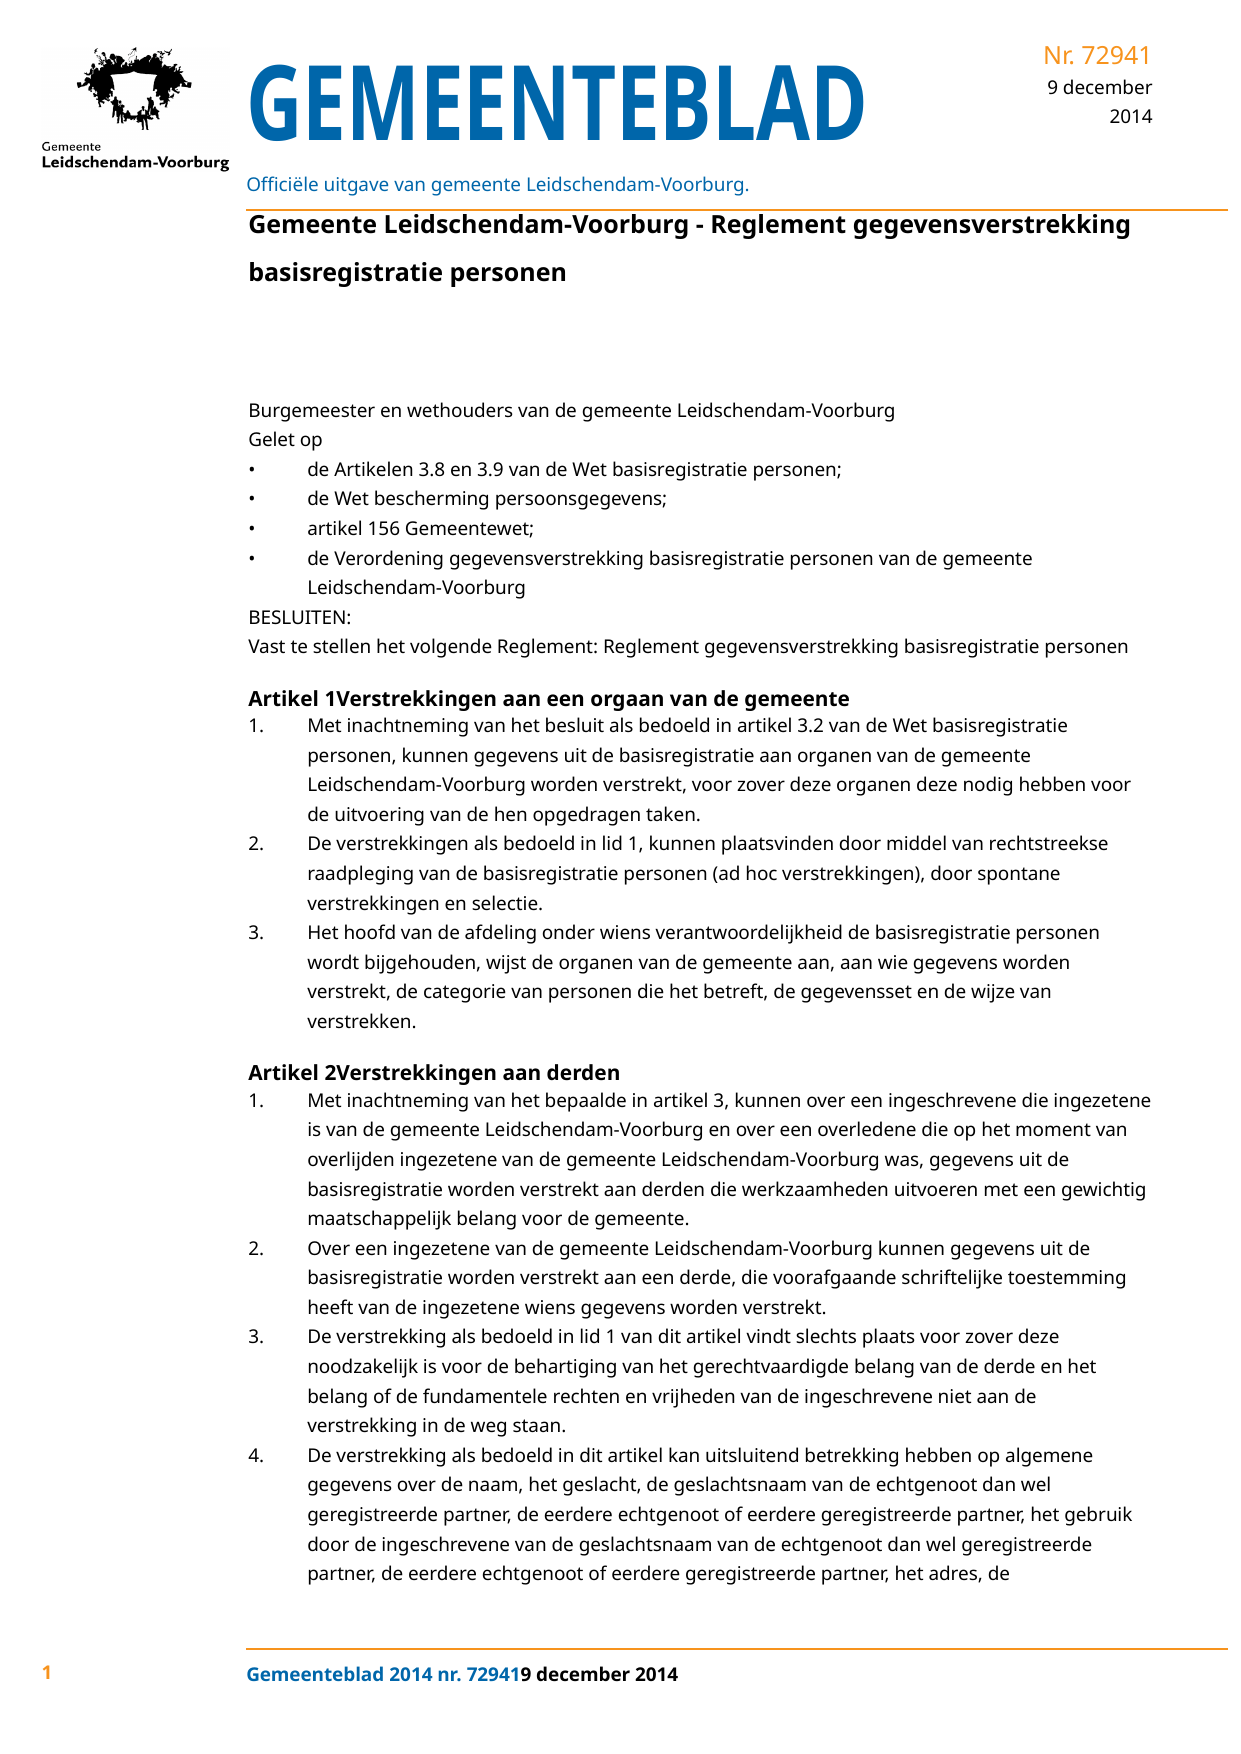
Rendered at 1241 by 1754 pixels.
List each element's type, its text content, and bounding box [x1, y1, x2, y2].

list Het hoofd van de afdeling onder wiens verantwoordelijkheid de basisregistratie personen wordt bijgehouden, wijst de organen van de gemeente aan, aan wie gegevens worden verstrekt, de categorie van personen die het betreft, de gegevensset en de wijze van verstrekken. [248, 919, 1152, 1034]
text Gemeente Leidschendam-Voorburg - Reglement gegevensverstrekking basisregistratie personen [248, 211, 1152, 288]
list De verstrekking als bedoeld in lid 1 van dit artikel vindt slechts plaats voor zover deze noodzakelijk is voor de behartiging van het gerechtvaardigde belang van de derde en het belang of de fundamentele rechten en vrijheden van de ingeschrevene niet aan de verstrekking in de weg staan. [248, 1324, 1152, 1438]
list Met inachtneming van het besluit als bedoeld in artikel 3.2 van de Wet basisregistratie personen, kunnen gegevens uit de basisregistratie aan organen van de gemeente Leidschendam-Voorburg worden verstrekt, voor zover deze organen deze nodig hebben voor de uitvoering van de hen opgedragen taken. [248, 712, 1152, 827]
list de Wet bescherming persoonsgegevens; [248, 486, 1152, 511]
list artikel 156 Gemeentewet; [248, 515, 1152, 541]
list Met inachtneming van het bepaalde in artikel 3, kunnen over een ingeschrevene die ingezetene is van de gemeente Leidschendam-Voorburg en over een overledene die op het moment van overlijden ingezetene van de gemeente Leidschendam-Voorburg was, gegevens uit de basisregistratie worden verstrekt aan derden die werkzaamheden uitvoeren met een gewichtig maatschappelijk belang voor de gemeente. [248, 1087, 1152, 1231]
list De verstrekkingen als bedoeld in lid 1, kunnen plaatsvinden door middel van rechtstreekse raadpleging van de basisregistratie personen (ad hoc verstrekkingen), door spontane verstrekkingen en selectie. [248, 831, 1152, 916]
text Artikel 2Verstrekkingen aan derden [248, 1058, 1152, 1087]
list Over een ingezetene van de gemeente Leidschendam-Voorburg kunnen gegevens uit de basisregistratie worden verstrekt aan een derde, die voorafgaande schriftelijke toestemming heeft van de ingezetene wiens gegevens worden verstrekt. [248, 1235, 1152, 1320]
list de Verordening gegevensverstrekking basisregistratie personen van de gemeente Leidschendam-Voorburg [248, 545, 1152, 600]
text Vast te stellen het volgende Reglement: Reglement gegevensverstrekking basisregistratie personen [248, 633, 1152, 659]
text BESLUITEN: [248, 604, 1152, 629]
list De verstrekking als bedoeld in dit artikel kan uitsluitend betrekking hebben op algemene gegevens over de naam, het geslacht, de geslachtsnaam van de echtgenoot dan wel geregistreerde partner, de eerdere echtgenoot of eerdere geregistreerde partner, het gebruik door de ingeschrevene van de geslachtsnaam van de echtgenoot dan wel geregistreerde partner, de eerdere echtgenoot of eerdere geregistreerde partner, het adres, de [248, 1442, 1152, 1586]
text Gelet op [248, 426, 1152, 452]
text Burgemeester en wethouders van de gemeente Leidschendam-Voorburg [248, 397, 1152, 422]
picture [41, 47, 231, 172]
text Artikel 1Verstrekkingen aan een orgaan van de gemeente [248, 684, 1152, 712]
list de Artikelen 3.8 en 3.9 van de Wet basisregistratie personen; [248, 456, 1152, 482]
